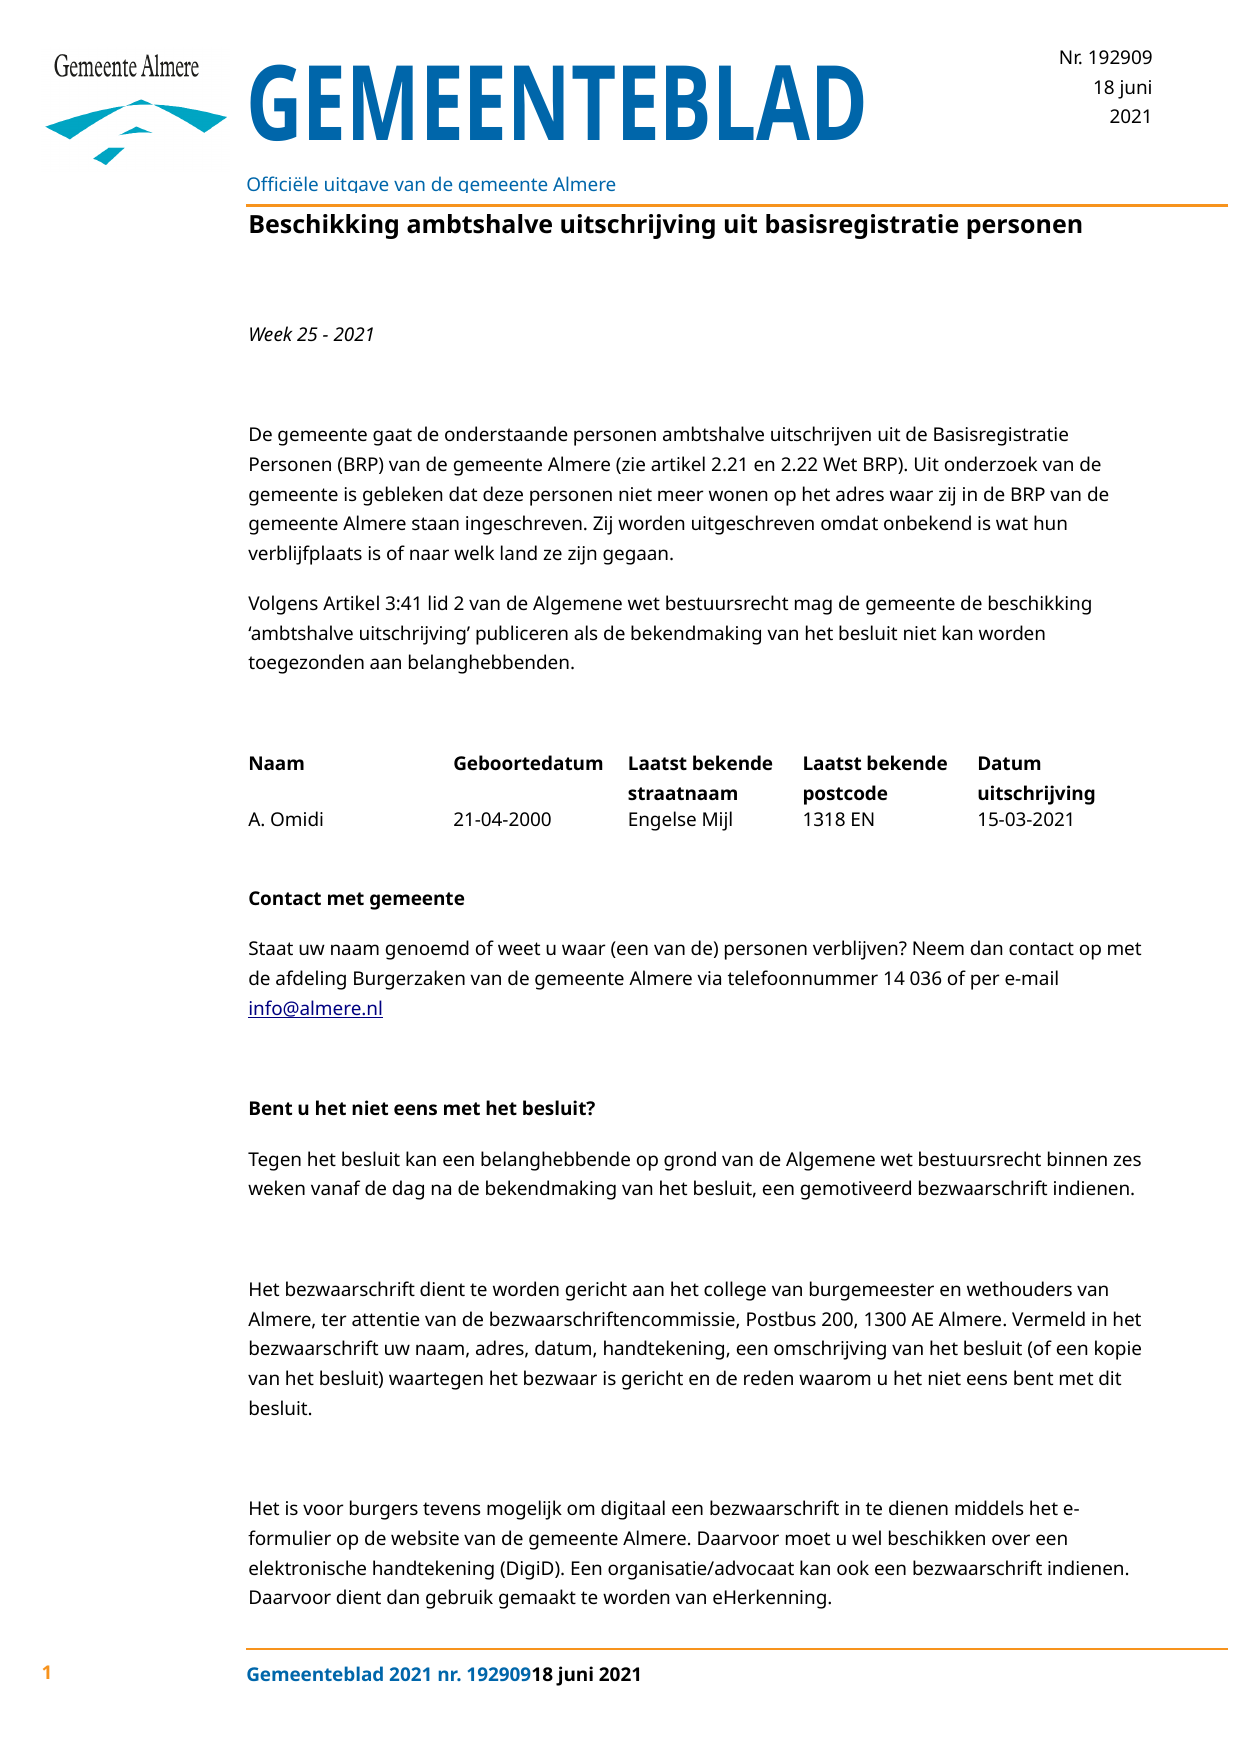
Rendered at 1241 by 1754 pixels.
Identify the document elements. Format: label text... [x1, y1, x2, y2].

text De gemeente gaat de onderstaande personen ambtshalve uitschrijven uit de Basisregistratie Personen (BRP) van de gemeente Almere (zie artikel 2.21 en 2.22 Wet BRP). Uit onderzoek van de gemeente is gebleken dat deze personen niet meer wonen op het adres waar zij in de BRP van de gemeente Almere staan ingeschreven. Zij worden uitgeschreven omdat onbekend is wat hun verblijfplaats is of naar welk land ze zijn gegaan. [248, 422, 1152, 566]
text Staat uw naam genoemd of weet u waar (een van de) personen verblijven? Neem dan contact op met de afdeling Burgerzaken van de gemeente Almere via telefoonnummer 14 036 of per e-mail info@almere.nl [248, 936, 1152, 1020]
table_header Laatst bekende straatnaam [628, 750, 802, 806]
table_header Datum uitschrijving [977, 750, 1152, 806]
table_cell Engelse Mijl [628, 806, 802, 831]
table_header Laatst bekende postcode [802, 750, 977, 806]
text Contact met gemeente [248, 885, 1152, 911]
text Volgens Artikel 3:41 lid 2 van de Algemene wet bestuursrecht mag de gemeente de beschikking ‘ambtshalve uitschrijving’ publiceren als de bekendmaking van het besluit niet kan worden toegezonden aan belanghebbenden. [248, 590, 1152, 675]
table_cell A. Omidi [248, 806, 453, 831]
picture [41, 47, 231, 172]
table_cell 1318 EN [802, 806, 977, 831]
text Het is voor burgers tevens mogelijk om digitaal een bezwaarschrift in te dienen middels het e-formulier op de website van de gemeente Almere. Daarvoor moet u wel beschikken over een elektronische handtekening (DigiD). Een organisatie/advocaat kan ook een bezwaarschrift indienen. Daarvoor dient dan gebruik gemaakt te worden van eHerkenning. [248, 1496, 1152, 1610]
table_cell 21-04-2000 [453, 806, 628, 831]
text Week 25 - 2021 [248, 321, 1152, 346]
table_header Geboortedatum [453, 750, 628, 806]
text Bent u het niet eens met het besluit? [248, 1096, 1152, 1121]
table_header Naam [248, 750, 453, 806]
text Tegen het besluit kan een belanghebbende op grond van de Algemene wet bestuursrecht binnen zes weken vanaf de dag na de bekendmaking van het besluit, een gemotiveerd bezwaarschrift indienen. [248, 1146, 1152, 1201]
text Beschikking ambtshalve uitschrijving uit basisregistratie personen [248, 207, 1152, 241]
text Het bezwaarschrift dient te worden gericht aan het college van burgemeester en wethouders van Almere, ter attentie van de bezwaarschriftencommissie, Postbus 200, 1300 AE Almere. Vermeld in het bezwaarschrift uw naam, adres, datum, handtekening, een omschrijving van het besluit (of een kopie van het besluit) waartegen het bezwaar is gericht en de reden waarom u het niet eens bent met dit besluit. [248, 1276, 1152, 1420]
table_cell 15-03-2021 [977, 806, 1152, 831]
